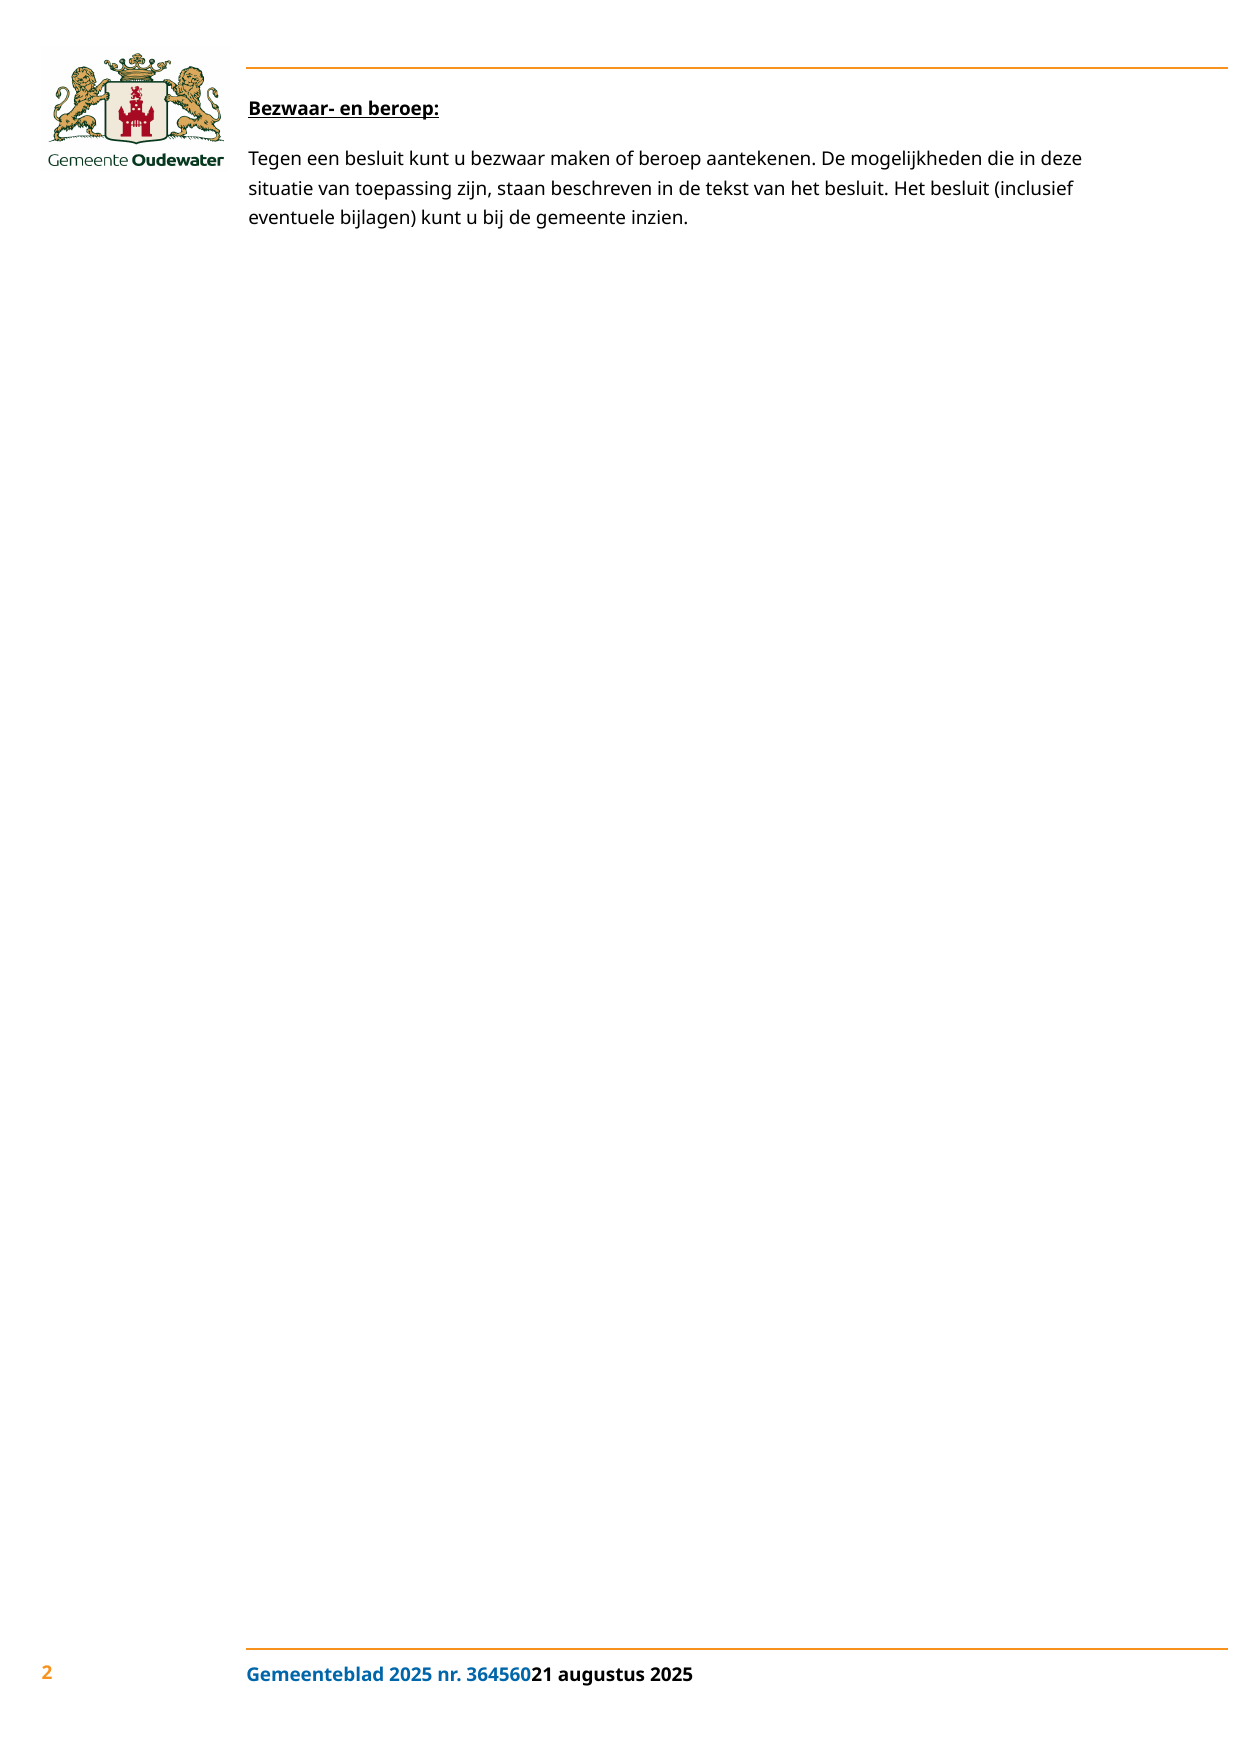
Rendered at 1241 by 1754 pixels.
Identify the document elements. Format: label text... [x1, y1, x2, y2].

text Bezwaar- en beroep: [248, 95, 1152, 121]
picture [41, 47, 231, 172]
text Tegen een besluit kunt u bezwaar maken of beroep aantekenen. De mogelijkheden die in deze situatie van toepassing zijn, staan beschreven in de tekst van het besluit. Het besluit (inclusief eventuele bijlagen) kunt u bij de gemeente inzien. [248, 145, 1152, 230]
